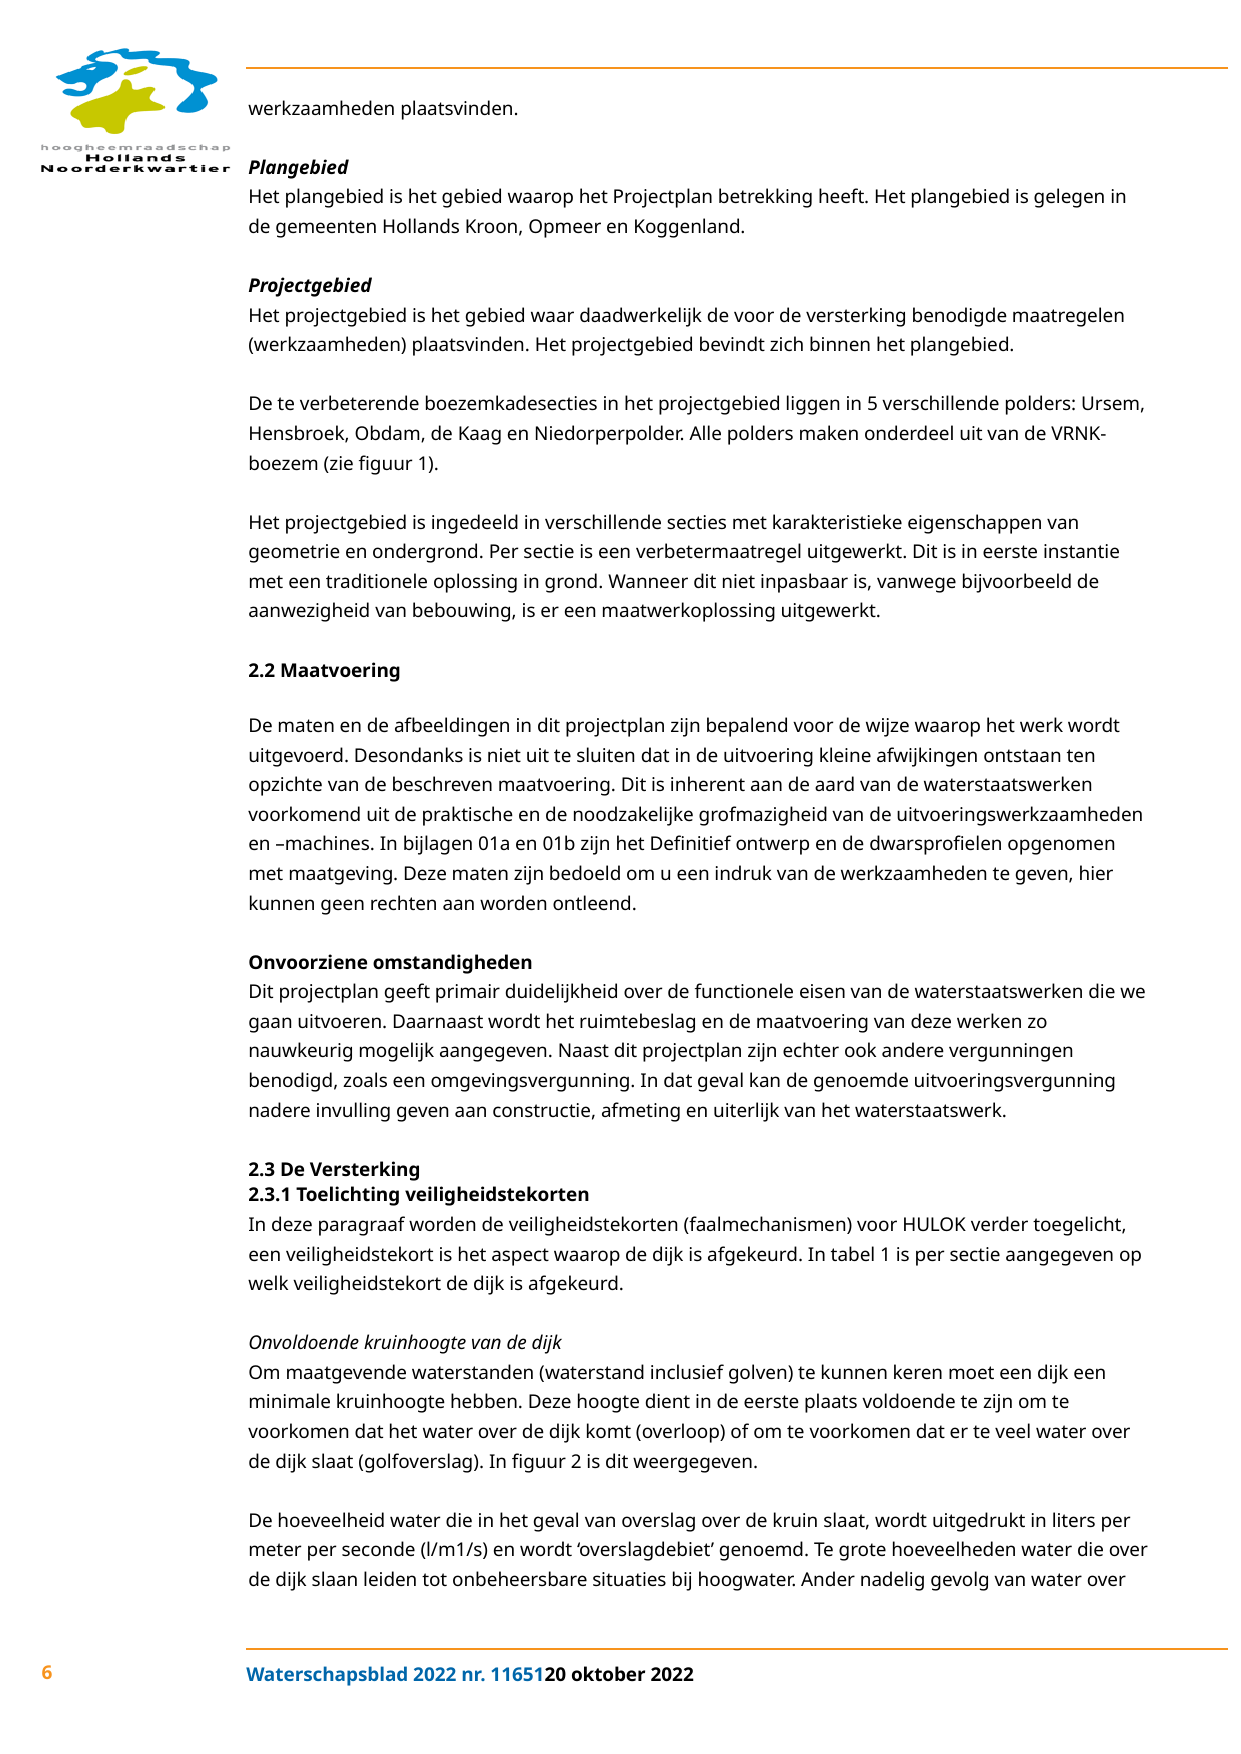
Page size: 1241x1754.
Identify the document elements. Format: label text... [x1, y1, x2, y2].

text 2.2 Maatvoering [248, 657, 1152, 683]
text De hoeveelheid water die in het geval van overslag over de kruin slaat, wordt uitgedrukt in liters per meter per seconde (l/m1/s) en wordt ‘overslagdebiet’ genoemd. Te grote hoeveelheden water die over de dijk slaan leiden tot onbeheersbare situaties bij hoogwater. Ander nadelig gevolg van water over [248, 1507, 1152, 1592]
text De maten en de afbeeldingen in dit projectplan zijn bepalend voor de wijze waarop het werk wordt uitgevoerd. Desondanks is niet uit te sluiten dat in de uitvoering kleine afwijkingen ontstaan ten opzichte van de beschreven maatvoering. Dit is inherent aan de aard van de waterstaatswerken voorkomend uit de praktische en de noodzakelijke grofmazigheid van de uitvoeringswerkzaamheden en –machines. In bijlagen 01a en 01b zijn het Definitief ontwerp en de dwarsprofielen opgenomen met maatgeving. Deze maten zijn bedoeld om u een indruk van de werkzaamheden te geven, hier kunnen geen rechten aan worden ontleend. [248, 712, 1152, 915]
text Het plangebied is het gebied waarop het Projectplan betrekking heeft. Het plangebied is gelegen in de gemeenten Hollands Kroon, Opmeer en Koggenland. [248, 183, 1152, 239]
text Projectgebied [248, 272, 1152, 298]
text werkzaamheden plaatsvinden. [248, 95, 1152, 121]
text In deze paragraaf worden de veiligheidstekorten (faalmechanismen) voor HULOK verder toegelicht, een veiligheidstekort is het aspect waarop de dijk is afgekeurd. In tabel 1 is per sectie aangegeven op welk veiligheidstekort de dijk is afgekeurd. [248, 1211, 1152, 1296]
text 2.3.1 Toelichting veiligheidstekorten [248, 1182, 1152, 1207]
text Om maatgevende waterstanden (waterstand inclusief golven) te kunnen keren moet een dijk een minimale kruinhoogte hebben. Deze hoogte dient in de eerste plaats voldoende te zijn om te voorkomen dat het water over de dijk komt (overloop) of om te voorkomen dat er te veel water over de dijk slaat (golfoverslag). In figuur 2 is dit weergegeven. [248, 1359, 1152, 1474]
text Dit projectplan geeft primair duidelijkheid over de functionele eisen van de waterstaatswerken die we gaan uitvoeren. Daarnaast wordt het ruimtebeslag en de maatvoering van deze werken zo nauwkeurig mogelijk aangegeven. Naast dit projectplan zijn echter ook andere vergunningen benodigd, zoals een omgevingsvergunning. In dat geval kan de genoemde uitvoeringsvergunning nadere invulling geven aan constructie, afmeting en uiterlijk van het waterstaatswerk. [248, 978, 1152, 1122]
text Het projectgebied is ingedeeld in verschillende secties met karakteristieke eigenschappen van geometrie en ondergrond. Per sectie is een verbetermaatregel uitgewerkt. Dit is in eerste instantie met een traditionele oplossing in grond. Wanneer dit niet inpasbaar is, vanwege bijvoorbeeld de aanwezigheid van bebouwing, is er een maatwerkoplossing uitgewerkt. [248, 509, 1152, 623]
text 2.3 De Versterking [248, 1156, 1152, 1182]
text De te verbeterende boezemkadesecties in het projectgebied liggen in 5 verschillende polders: Ursem, Hensbroek, Obdam, de Kaag en Niedorperpolder. Alle polders maken onderdeel uit van de VRNK-boezem (zie figuur 1). [248, 391, 1152, 476]
text Het projectgebied is het gebied waar daadwerkelijk de voor de versterking benodigde maatregelen (werkzaamheden) plaatsvinden. Het projectgebied bevindt zich binnen het plangebied. [248, 302, 1152, 357]
text Plangebied [248, 154, 1152, 180]
text Onvoldoende kruinhoogte van de dijk [248, 1329, 1152, 1355]
text Onvoorziene omstandigheden [248, 949, 1152, 974]
picture [41, 47, 231, 172]
